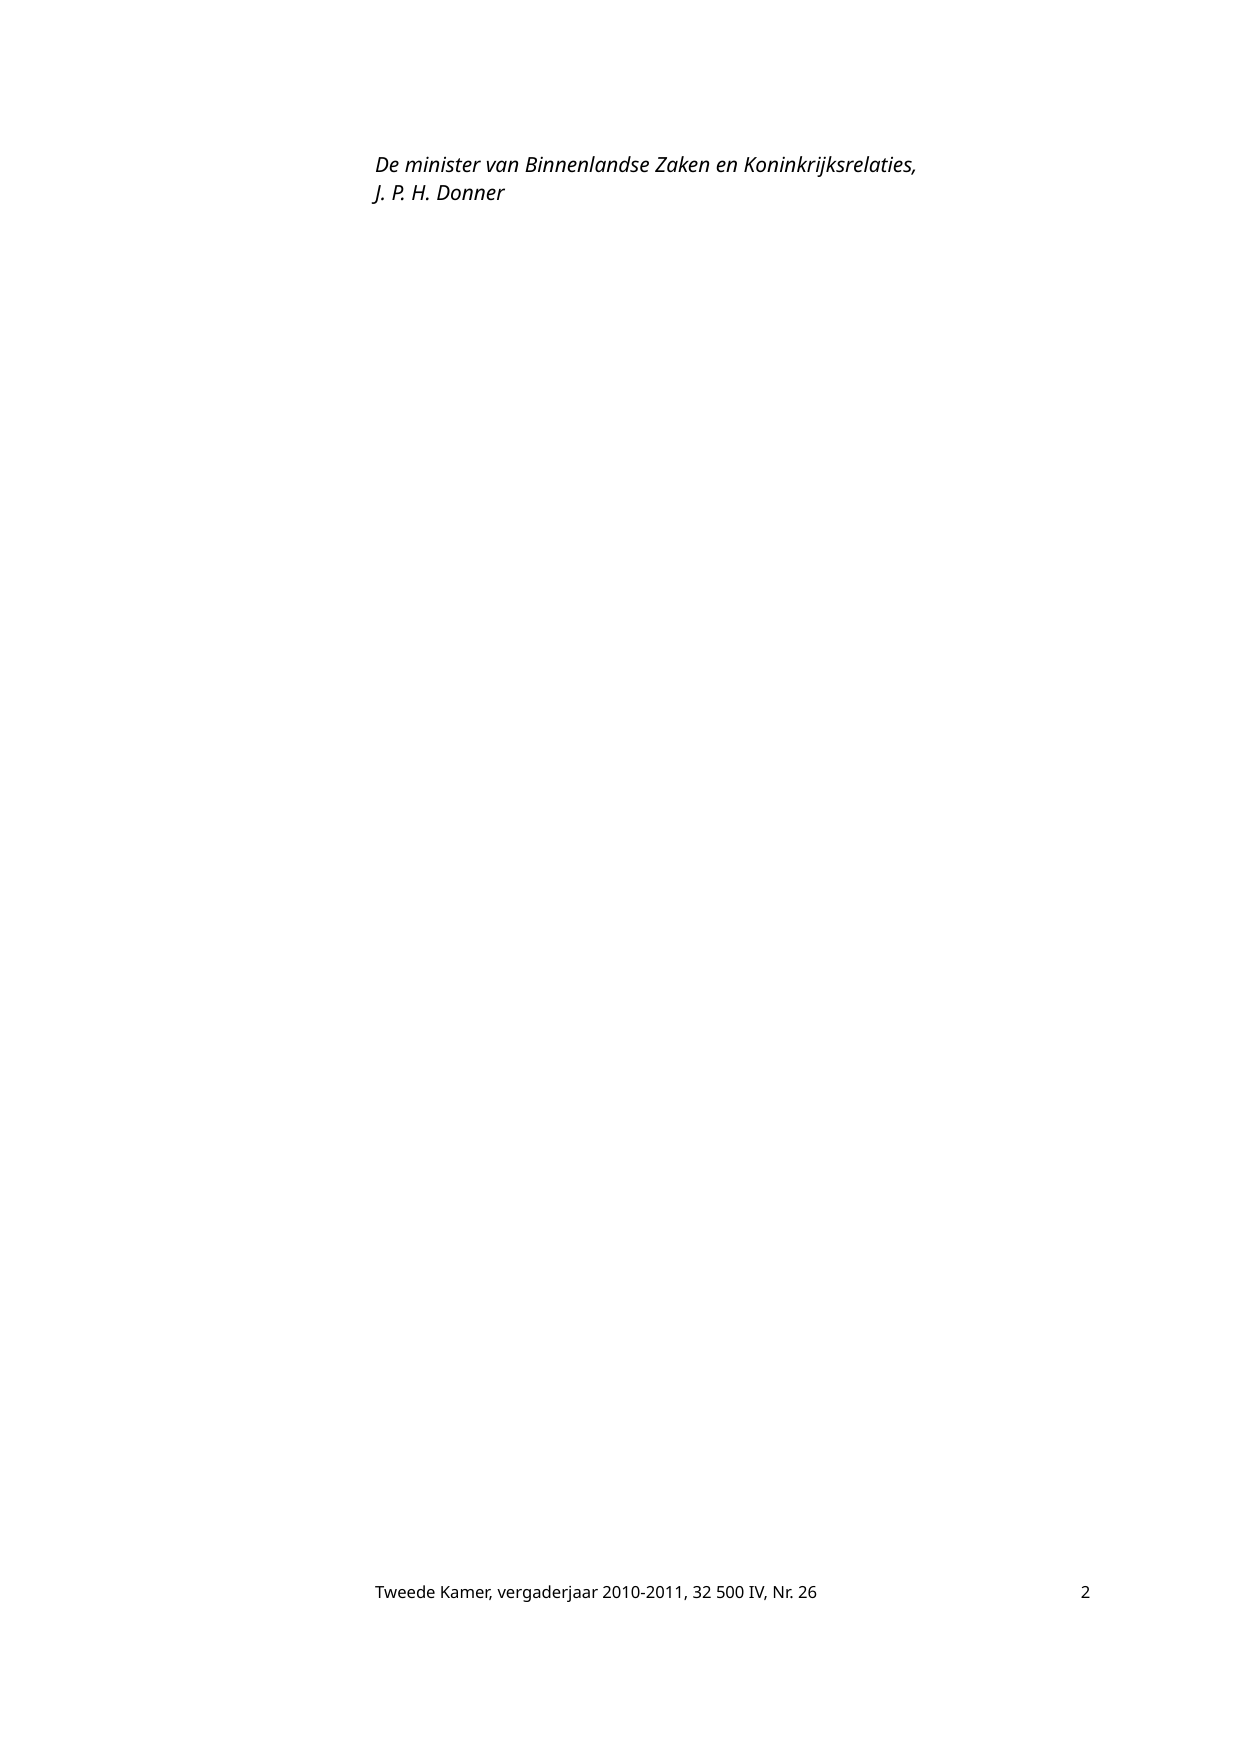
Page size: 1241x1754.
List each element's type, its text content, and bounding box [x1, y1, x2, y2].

text De minister van Binnenlandse Zaken en Koninkrijksrelaties, [375, 150, 1090, 178]
text J. P. H. Donner [375, 178, 1090, 207]
